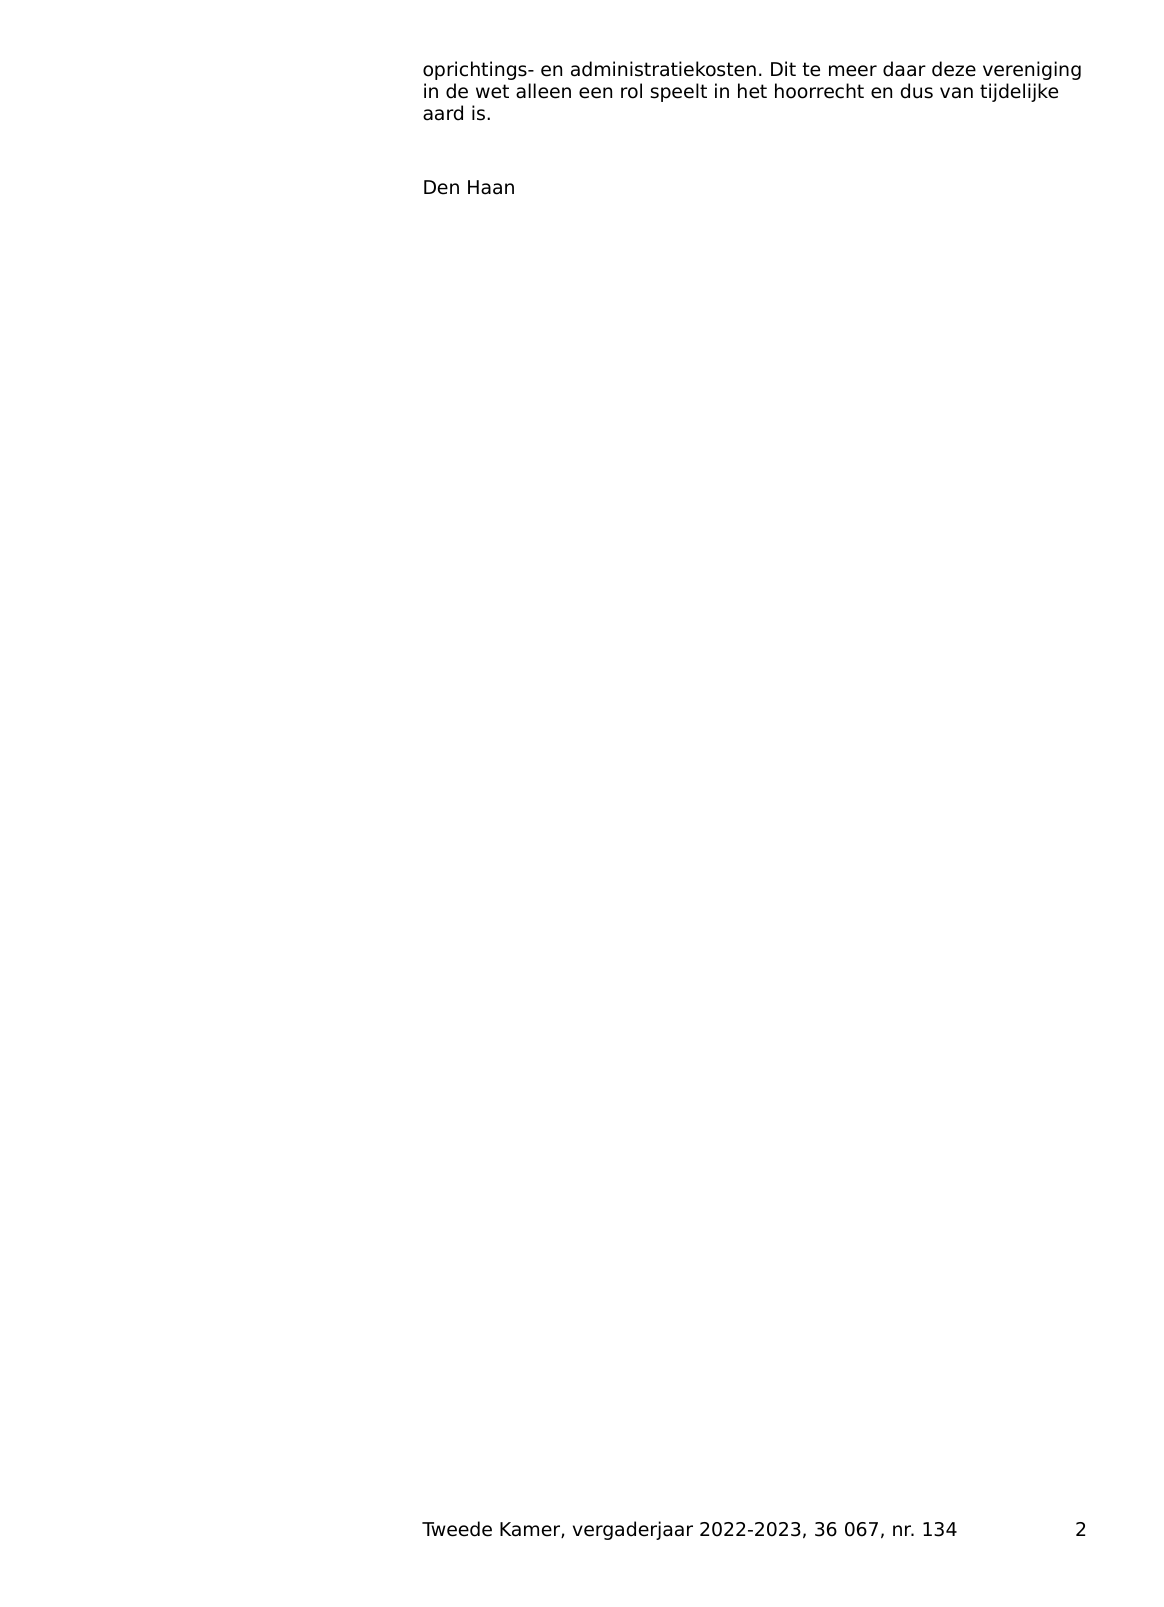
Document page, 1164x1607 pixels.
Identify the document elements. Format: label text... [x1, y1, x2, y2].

text oprichtings- en administratiekosten. Dit te meer daar deze vereniging in de wet alleen een rol speelt in het hoorrecht en dus van tijdelijke aard is. [422, 59, 1087, 125]
text Den Haan [422, 155, 1087, 199]
